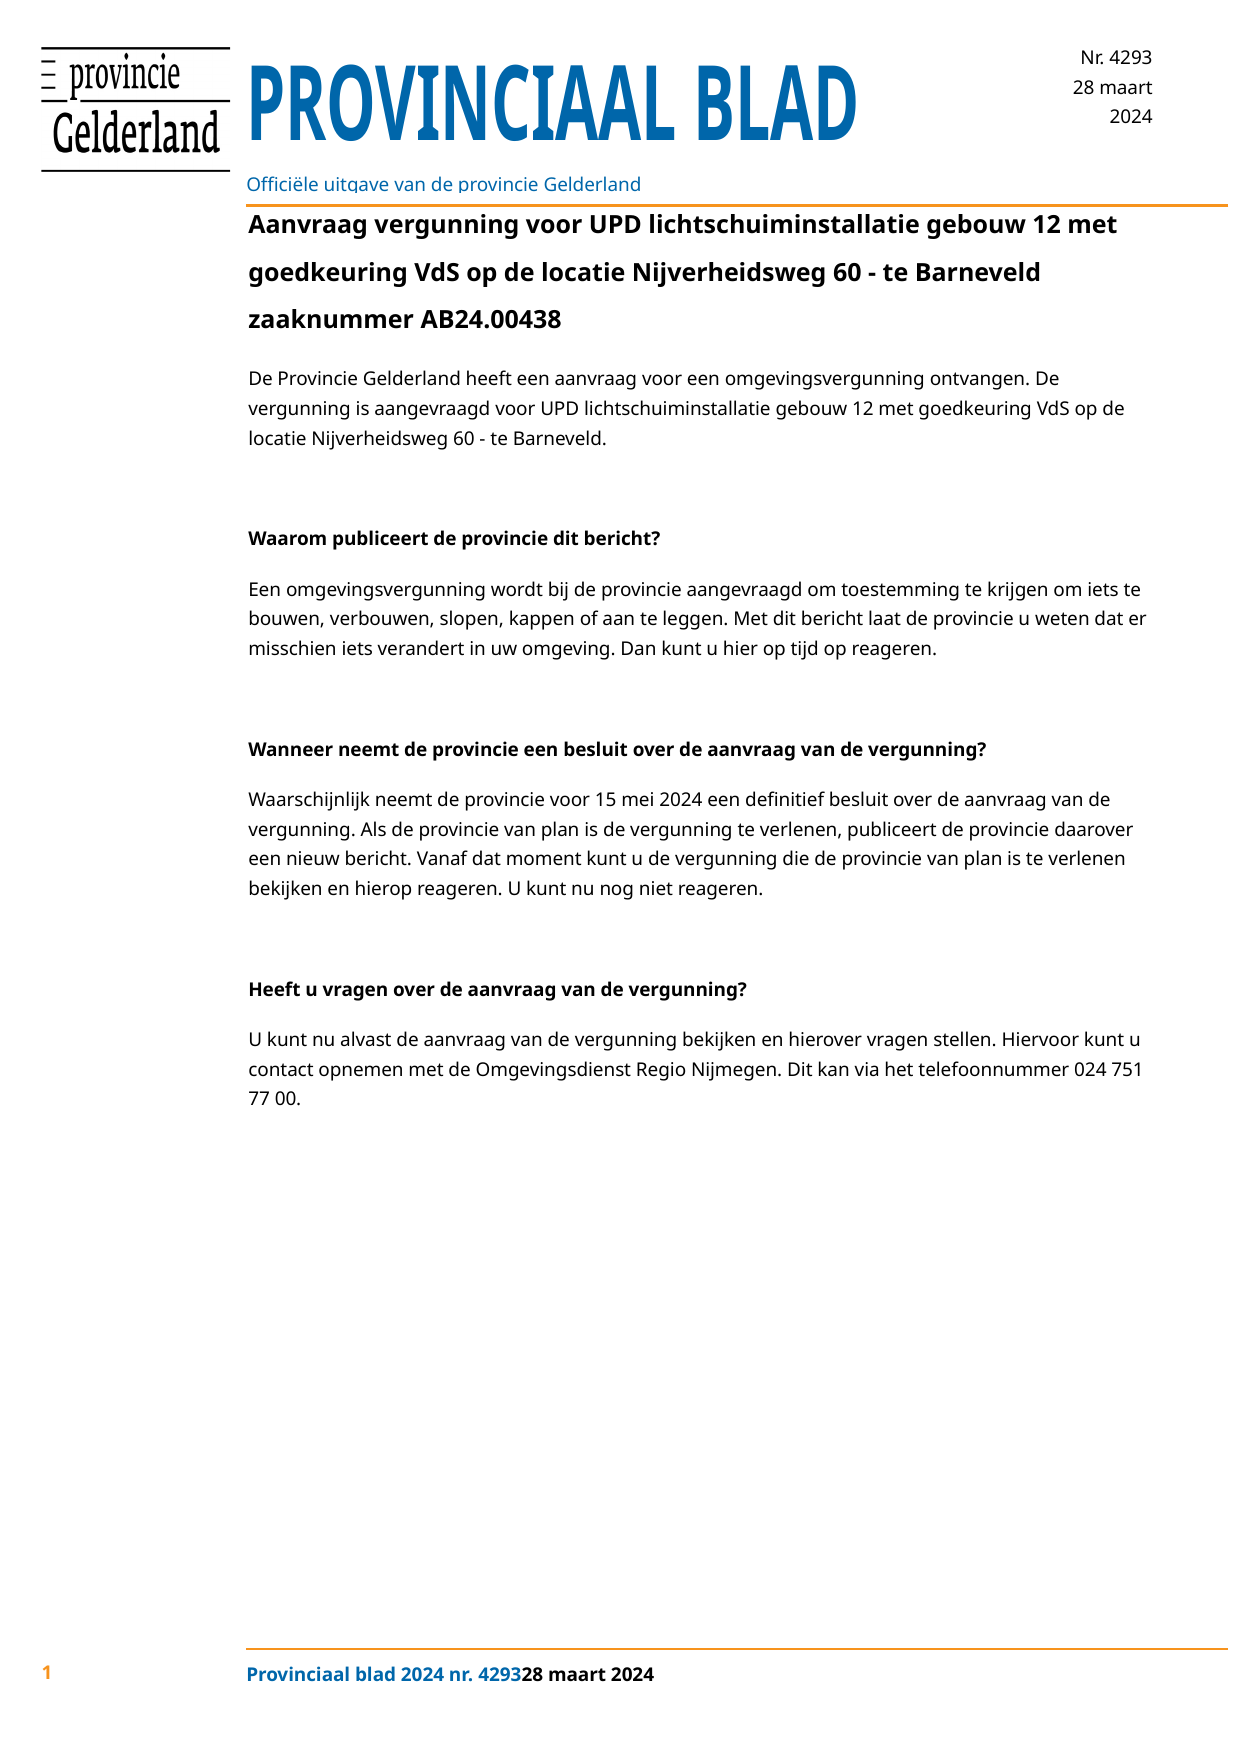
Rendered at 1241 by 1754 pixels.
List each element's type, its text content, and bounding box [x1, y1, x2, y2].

text Heeft u vragen over de aanvraag van de vergunning? [248, 976, 1152, 1002]
text Wanneer neemt de provincie een besluit over de aanvraag van de vergunning? [248, 736, 1152, 762]
text U kunt nu alvast de aanvraag van de vergunning bekijken en hierover vragen stellen. Hiervoor kunt u contact opnemen met de Omgevingsdienst Regio Nijmegen. Dit kan via het telefoonnummer 024 751 77 00. [248, 1026, 1152, 1111]
text Aanvraag vergunning voor UPD lichtschuiminstallatie gebouw 12 met goedkeuring VdS op de locatie Nijverheidsweg 60 - te Barneveld zaaknummer AB24.00438 [248, 207, 1152, 336]
text Waarschijnlijk neemt de provincie voor 15 mei 2024 een definitief besluit over de aanvraag van de vergunning. Als de provincie van plan is de vergunning te verlenen, publiceert de provincie daarover een nieuw bericht. Vanaf dat moment kunt u de vergunning die de provincie van plan is te verlenen bekijken en hierop reageren. U kunt nu nog niet reageren. [248, 786, 1152, 901]
text Waarom publiceert de provincie dit bericht? [248, 526, 1152, 551]
text Een omgevingsvergunning wordt bij de provincie aangevraagd om toestemming te krijgen om iets te bouwen, verbouwen, slopen, kappen of aan te leggen. Met dit bericht laat de provincie u weten dat er misschien iets verandert in uw omgeving. Dan kunt u hier op tijd op reageren. [248, 576, 1152, 661]
picture [41, 47, 231, 172]
text De Provincie Gelderland heeft een aanvraag voor een omgevingsvergunning ontvangen. De vergunning is aangevraagd voor UPD lichtschuiminstallatie gebouw 12 met goedkeuring VdS op de locatie Nijverheidsweg 60 - te Barneveld. [248, 366, 1152, 450]
